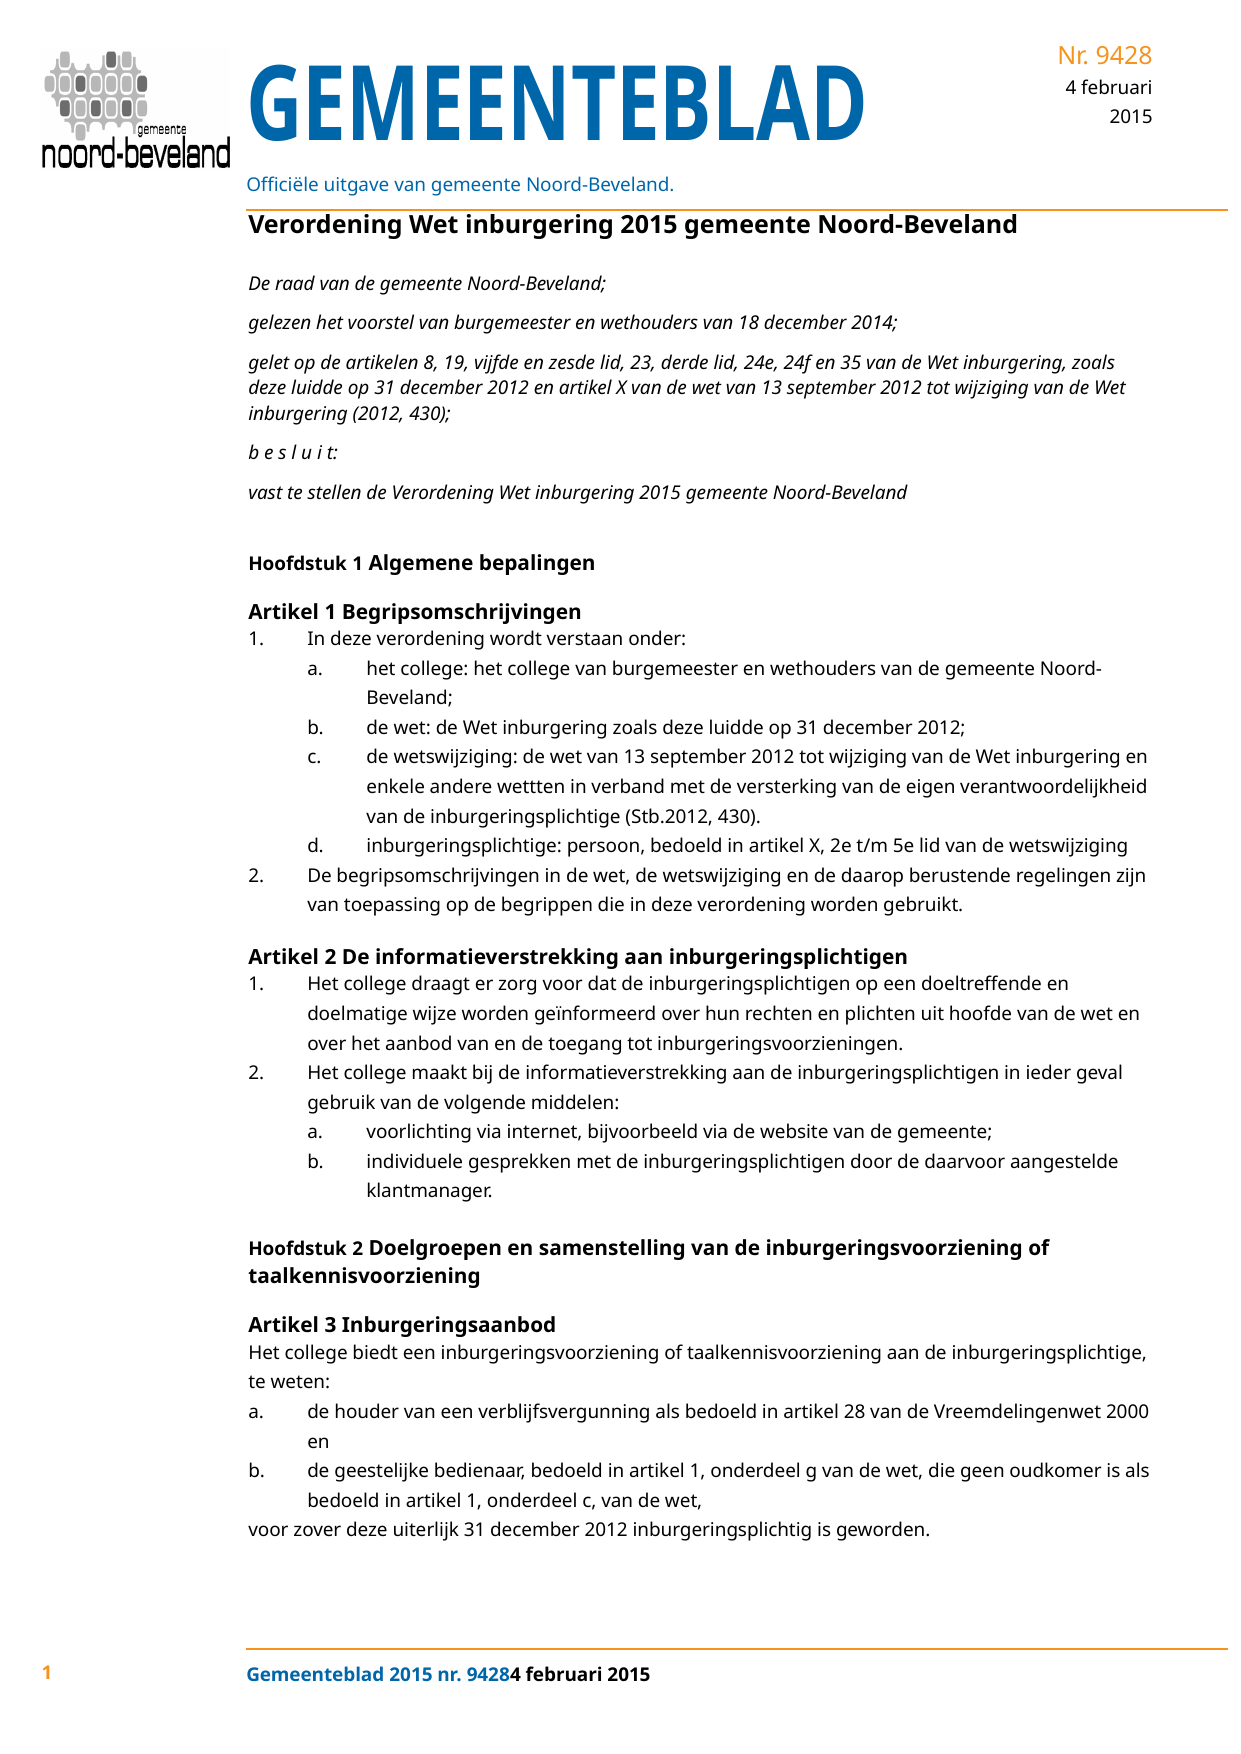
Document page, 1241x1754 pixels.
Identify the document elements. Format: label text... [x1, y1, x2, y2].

text b e s l u i t: [248, 439, 1152, 465]
list Het college maakt bij de informatieverstrekking aan de inburgeringsplichtigen in ieder geval gebruik van de volgende middelen: [248, 1059, 1152, 1114]
text Artikel 1 Begripsomschrijvingen [248, 597, 1152, 625]
text De raad van de gemeente Noord-Beveland; [248, 270, 1152, 296]
text Artikel 3 Inburgeringsaanbod [248, 1311, 1152, 1339]
text Artikel 2 De informatieverstrekking aan inburgeringsplichtigen [248, 942, 1152, 971]
list De begripsomschrijvingen in de wet, de wetswijziging en de daarop berustende regelingen zijn van toepassing op de begrippen die in deze verordening worden gebruikt. [248, 862, 1152, 917]
text Hoofdstuk 2 Doelgroepen en samenstelling van de inburgeringsvoorziening of taalkennisvoorziening [248, 1233, 1152, 1290]
list het college: het college van burgemeester en wethouders van de gemeente Noord-Beveland; [307, 655, 1152, 710]
list de wetswijziging: de wet van 13 september 2012 tot wijziging van de Wet inburgering en enkele andere wettten in verband met de versterking van de eigen verantwoordelijkheid van de inburgeringsplichtige (Stb.2012, 430). [307, 744, 1152, 829]
text Het college biedt een inburgeringsvoorziening of taalkennisvoorziening aan de inburgeringsplichtige, te weten: [248, 1339, 1152, 1394]
text Verordening Wet inburgering 2015 gemeente Noord-Beveland [248, 211, 1152, 241]
text voor zover deze uiterlijk 31 december 2012 inburgeringsplichtig is geworden. [248, 1517, 1152, 1542]
list de geestelijke bedienaar, bedoeld in artikel 1, onderdeel g van de wet, die geen oudkomer is als bedoeld in artikel 1, onderdeel c, van de wet, [248, 1457, 1152, 1513]
text gelet op de artikelen 8, 19, vijfde en zesde lid, 23, derde lid, 24e, 24f en 35 van de Wet inburgering, zoals deze luidde op 31 december 2012 en artikel X van de wet van 13 september 2012 tot wijziging van de Wet inburgering (2012, 430); [248, 349, 1152, 426]
list de wet: de Wet inburgering zoals deze luidde op 31 december 2012; [307, 714, 1152, 740]
text vast te stellen de Verordening Wet inburgering 2015 gemeente Noord-Beveland [248, 479, 1152, 504]
text Hoofdstuk 1 Algemene bepalingen [248, 548, 1152, 576]
list de houder van een verblijfsvergunning als bedoeld in artikel 28 van de Vreemdelingenwet 2000 en [248, 1398, 1152, 1453]
list individuele gesprekken met de inburgeringsplichtigen door de daarvoor aangestelde klantmanager. [307, 1148, 1152, 1203]
list voorlichting via internet, bijvoorbeeld via de website van de gemeente; [307, 1118, 1152, 1144]
text gelezen het voorstel van burgemeester en wethouders van 18 december 2014; [248, 309, 1152, 335]
list inburgeringsplichtige: persoon, bedoeld in artikel X, 2e t/m 5e lid van de wetswijziging [307, 832, 1152, 858]
list In deze verordening wordt verstaan onder: [248, 625, 1152, 651]
picture [41, 47, 231, 172]
list Het college draagt er zorg voor dat de inburgeringsplichtigen op een doeltreffende en doelmatige wijze worden geïnformeerd over hun rechten en plichten uit hoofde van de wet en over het aanbod van en de toegang tot inburgeringsvoorzieningen. [248, 971, 1152, 1055]
